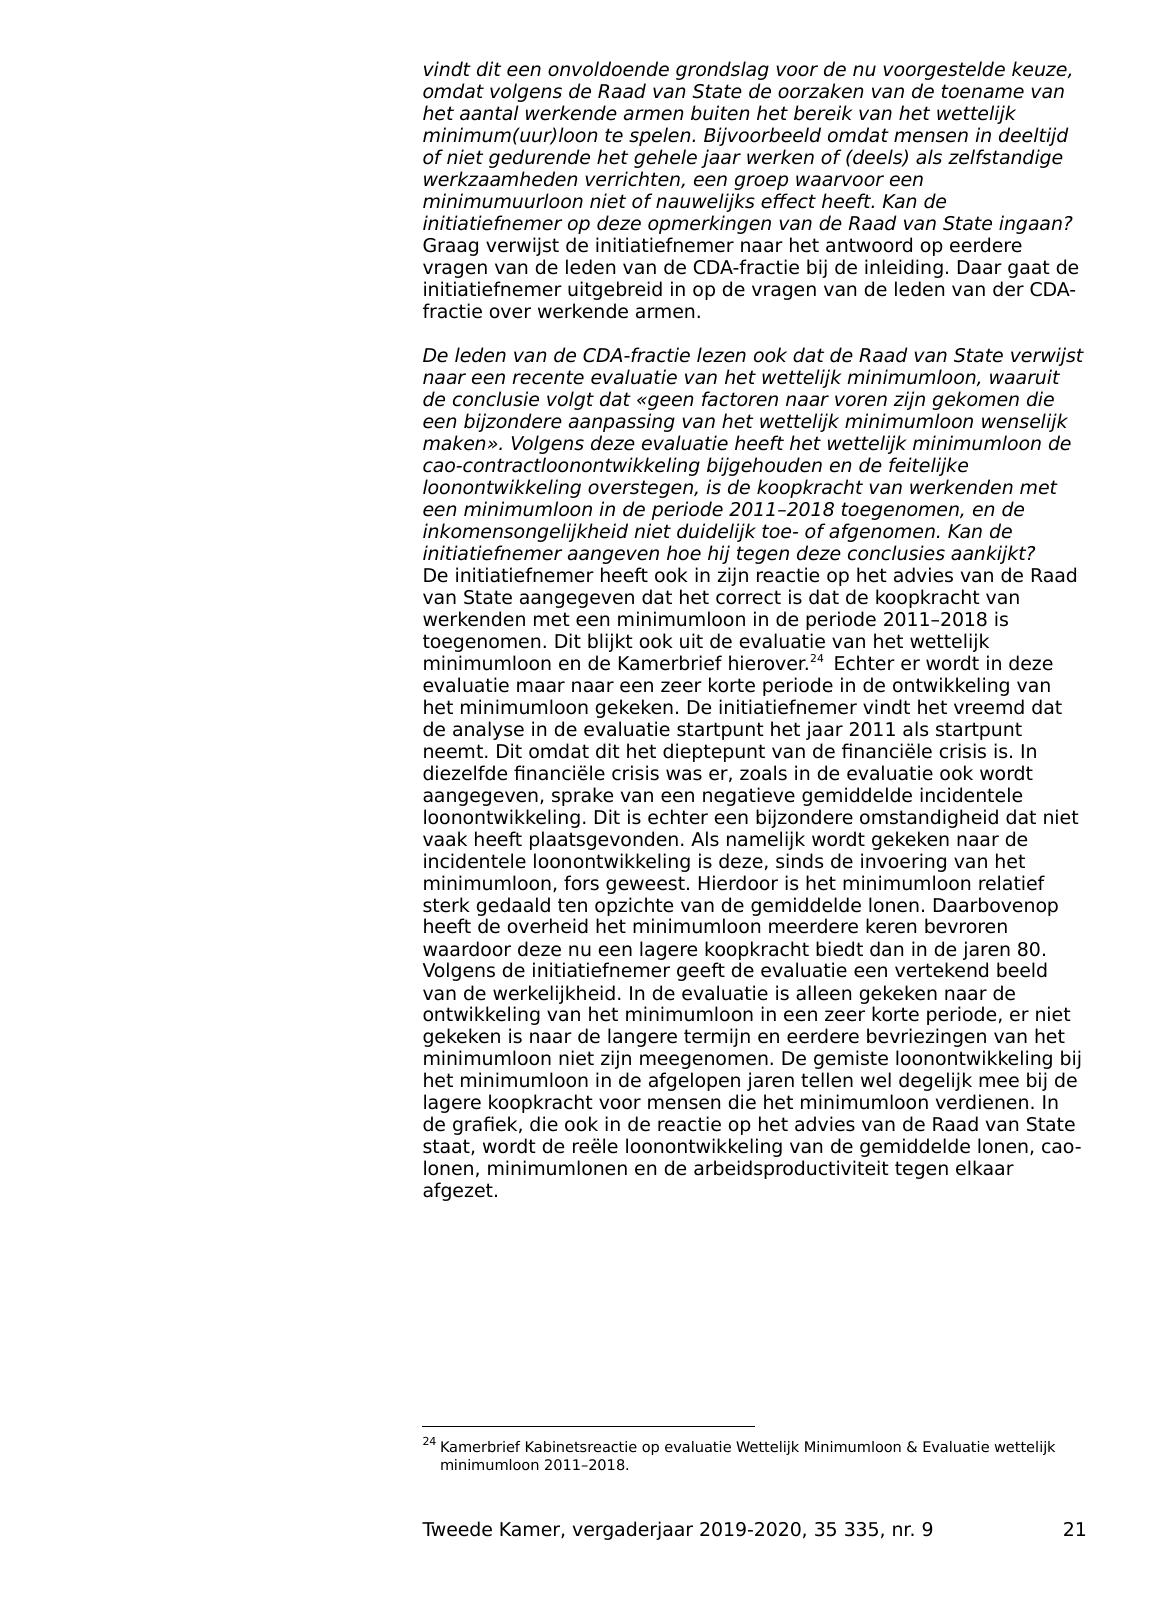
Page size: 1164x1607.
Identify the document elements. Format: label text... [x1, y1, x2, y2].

text vindt dit een onvoldoende grondslag voor de nu voorgestelde keuze, omdat volgens de Raad van State de oorzaken van de toename van het aantal werkende armen buiten het bereik van het wettelijk minimum(uur)loon te spelen. Bijvoorbeeld omdat mensen in deeltijd of niet gedurende het gehele jaar werken of (deels) als zelfstandige werkzaamheden verrichten, een groep waarvoor een minimumuurloon niet of nauwelijks effect heeft. Kan de initiatiefnemer op deze opmerkingen van de Raad van State ingaan? [422, 59, 1087, 235]
text De initiatiefnemer heeft ook in zijn reactie op het advies van de Raad van State aangegeven dat het correct is dat de koopkracht van werkenden met een minimumloon in de periode 2011–2018 is toegenomen. Dit blijkt ook uit de evaluatie van het wettelijk minimumloon en de Kamerbrief hierover. Echter er wordt in deze evaluatie maar naar een zeer korte periode in de ontwikkeling van het minimumloon gekeken. De initiatiefnemer vindt het vreemd dat de analyse in de evaluatie startpunt het jaar 2011 als startpunt neemt. Dit omdat dit het dieptepunt van de financiële crisis is. In diezelfde financiële crisis was er, zoals in de evaluatie ook wordt aangegeven, sprake van een negatieve gemiddelde incidentele loonontwikkeling. Dit is echter een bijzondere omstandigheid dat niet vaak heeft plaatsgevonden. Als namelijk wordt gekeken naar de incidentele loonontwikkeling is deze, sinds de invoering van het minimumloon, fors geweest. Hierdoor is het minimumloon relatief sterk gedaald ten opzichte van de gemiddelde lonen. Daarbovenop heeft de overheid het minimumloon meerdere keren bevroren waardoor deze nu een lagere koopkracht biedt dan in de jaren 80. [422, 565, 1087, 960]
text Graag verwijst de initiatiefnemer naar het antwoord op eerdere vragen van de leden van de CDA-fractie bij de inleiding. Daar gaat de initiatiefnemer uitgebreid in op de vragen van de leden van der CDA-fractie over werkende armen. [422, 235, 1087, 323]
text Volgens de initiatiefnemer geeft de evaluatie een vertekend beeld van de werkelijkheid. In de evaluatie is alleen gekeken naar de ontwikkeling van het minimumloon in een zeer korte periode, er niet gekeken is naar de langere termijn en eerdere bevriezingen van het minimumloon niet zijn meegenomen. De gemiste loonontwikkeling bij het minimumloon in de afgelopen jaren tellen wel degelijk mee bij de lagere koopkracht voor mensen die het minimumloon verdienen. In de grafiek, die ook in de reactie op het advies van de Raad van State staat, wordt de reële loonontwikkeling van de gemiddelde lonen, cao-lonen, minimumlonen en de arbeidsproductiviteit tegen elkaar afgezet. [422, 960, 1087, 1202]
text De leden van de CDA-fractie lezen ook dat de Raad van State verwijst naar een recente evaluatie van het wettelijk minimumloon, waaruit de conclusie volgt dat «geen factoren naar voren zijn gekomen die een bijzondere aanpassing van het wettelijk minimumloon wenselijk maken». Volgens deze evaluatie heeft het wettelijk minimumloon de cao-contractloonontwikkeling bijgehouden en de feitelijke loonontwikkeling overstegen, is de koopkracht van werkenden met een minimumloon in de periode 2011–2018 toegenomen, en de inkomensongelijkheid niet duidelijk toe- of afgenomen. Kan de initiatiefnemer aangeven hoe hij tegen deze conclusies aankijkt? [422, 345, 1087, 565]
text Kamerbrief Kabinetsreactie op evaluatie Wettelijk Minimumloon & Evaluatie wettelijk minimumloon 2011–2018. [422, 1435, 1087, 1474]
